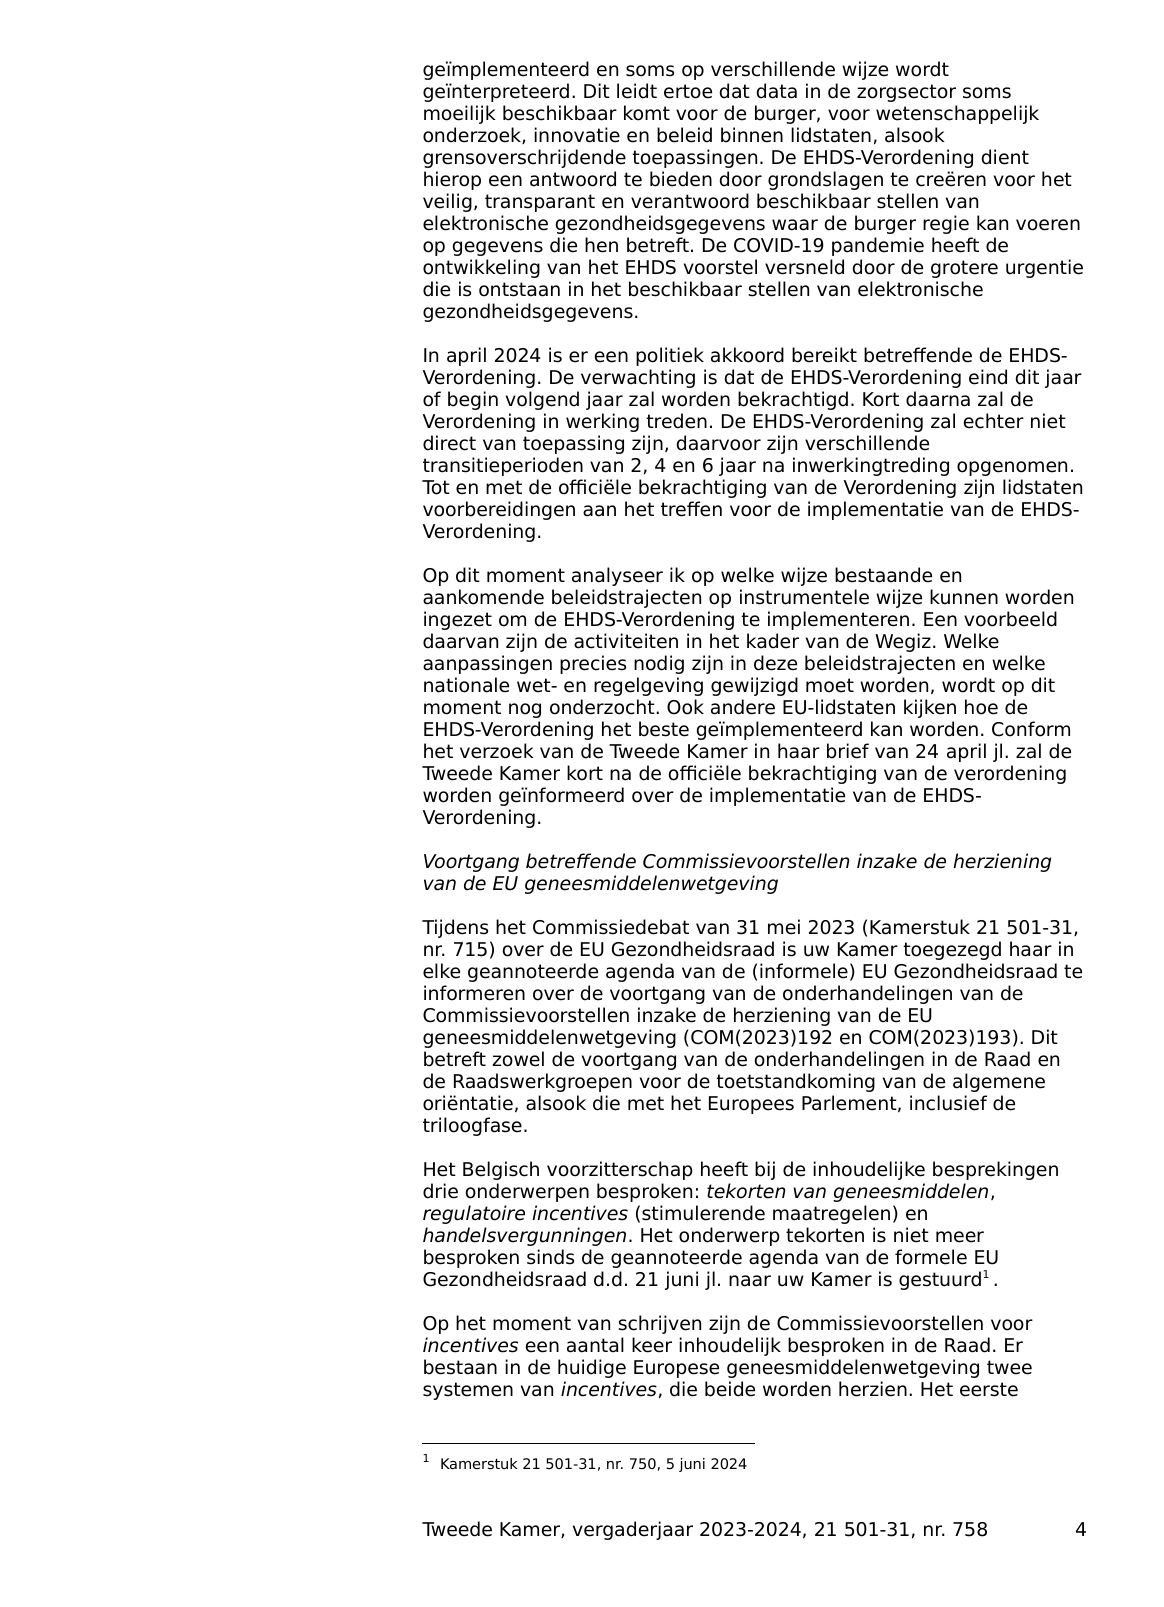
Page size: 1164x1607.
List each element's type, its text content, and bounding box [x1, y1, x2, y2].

subtitle Voortgang betreffende Commissievoorstellen inzake de herziening van de EU geneesmiddelenwetgeving [422, 851, 1087, 895]
text Kamerstuk 21 501-31, nr. 750, 5 juni 2024 [422, 1452, 1087, 1474]
text In april 2024 is er een politiek akkoord bereikt betreffende de EHDS-Verordening. De verwachting is dat de EHDS-Verordening eind dit jaar of begin volgend jaar zal worden bekrachtigd. Kort daarna zal de Verordening in werking treden. De EHDS-Verordening zal echter niet direct van toepassing zijn, daarvoor zijn verschillende transitieperioden van 2, 4 en 6 jaar na inwerkingtreding opgenomen. Tot en met de officiële bekrachtiging van de Verordening zijn lidstaten voorbereidingen aan het treffen voor de implementatie van de EHDS-Verordening. [422, 345, 1087, 543]
text Tijdens het Commissiedebat van 31 mei 2023 (Kamerstuk 21 501-31, nr. 715) over de EU Gezondheidsraad is uw Kamer toegezegd haar in elke geannoteerde agenda van de (informele) EU Gezondheidsraad te informeren over de voortgang van de onderhandelingen van de Commissievoorstellen inzake de herziening van de EU geneesmiddelenwetgeving (COM(2023)192 en COM(2023)193). Dit betreft zowel de voortgang van de onderhandelingen in de Raad en de Raadswerkgroepen voor de toetstandkoming van de algemene oriëntatie, alsook die met het Europees Parlement, inclusief de triloogfase. [422, 917, 1087, 1137]
text Op het moment van schrijven zijn de Commissievoorstellen voor incentives een aantal keer inhoudelijk besproken in de Raad. Er bestaan in de huidige Europese geneesmiddelenwetgeving twee systemen van incentives, die beide worden herzien. Het eerste [422, 1313, 1087, 1401]
text Het Belgisch voorzitterschap heeft bij de inhoudelijke besprekingen drie onderwerpen besproken: tekorten van geneesmiddelen, regulatoire incentives (stimulerende maatregelen) en handelsvergunningen. Het onderwerp tekorten is niet meer besproken sinds de geannoteerde agenda van de formele EU Gezondheidsraad d.d. 21 juni jl. naar uw Kamer is gestuurd. [422, 1159, 1087, 1291]
text Op dit moment analyseer ik op welke wijze bestaande en aankomende beleidstrajecten op instrumentele wijze kunnen worden ingezet om de EHDS-Verordening te implementeren. Een voorbeeld daarvan zijn de activiteiten in het kader van de Wegiz. Welke aanpassingen precies nodig zijn in deze beleidstrajecten en welke nationale wet- en regelgeving gewijzigd moet worden, wordt op dit moment nog onderzocht. Ook andere EU-lidstaten kijken hoe de EHDS-Verordening het beste geïmplementeerd kan worden. Conform het verzoek van de Tweede Kamer in haar brief van 24 april jl. zal de Tweede Kamer kort na de officiële bekrachtiging van de verordening worden geïnformeerd over de implementatie van de EHDS-Verordening. [422, 565, 1087, 829]
text geïmplementeerd en soms op verschillende wijze wordt geïnterpreteerd. Dit leidt ertoe dat data in de zorgsector soms moeilijk beschikbaar komt voor de burger, voor wetenschappelijk onderzoek, innovatie en beleid binnen lidstaten, alsook grensoverschrijdende toepassingen. De EHDS-Verordening dient hierop een antwoord te bieden door grondslagen te creëren voor het veilig, transparant en verantwoord beschikbaar stellen van elektronische gezondheidsgegevens waar de burger regie kan voeren op gegevens die hen betreft. De COVID-19 pandemie heeft de ontwikkeling van het EHDS voorstel versneld door de grotere urgentie die is ontstaan in het beschikbaar stellen van elektronische gezondheidsgegevens. [422, 59, 1087, 323]
